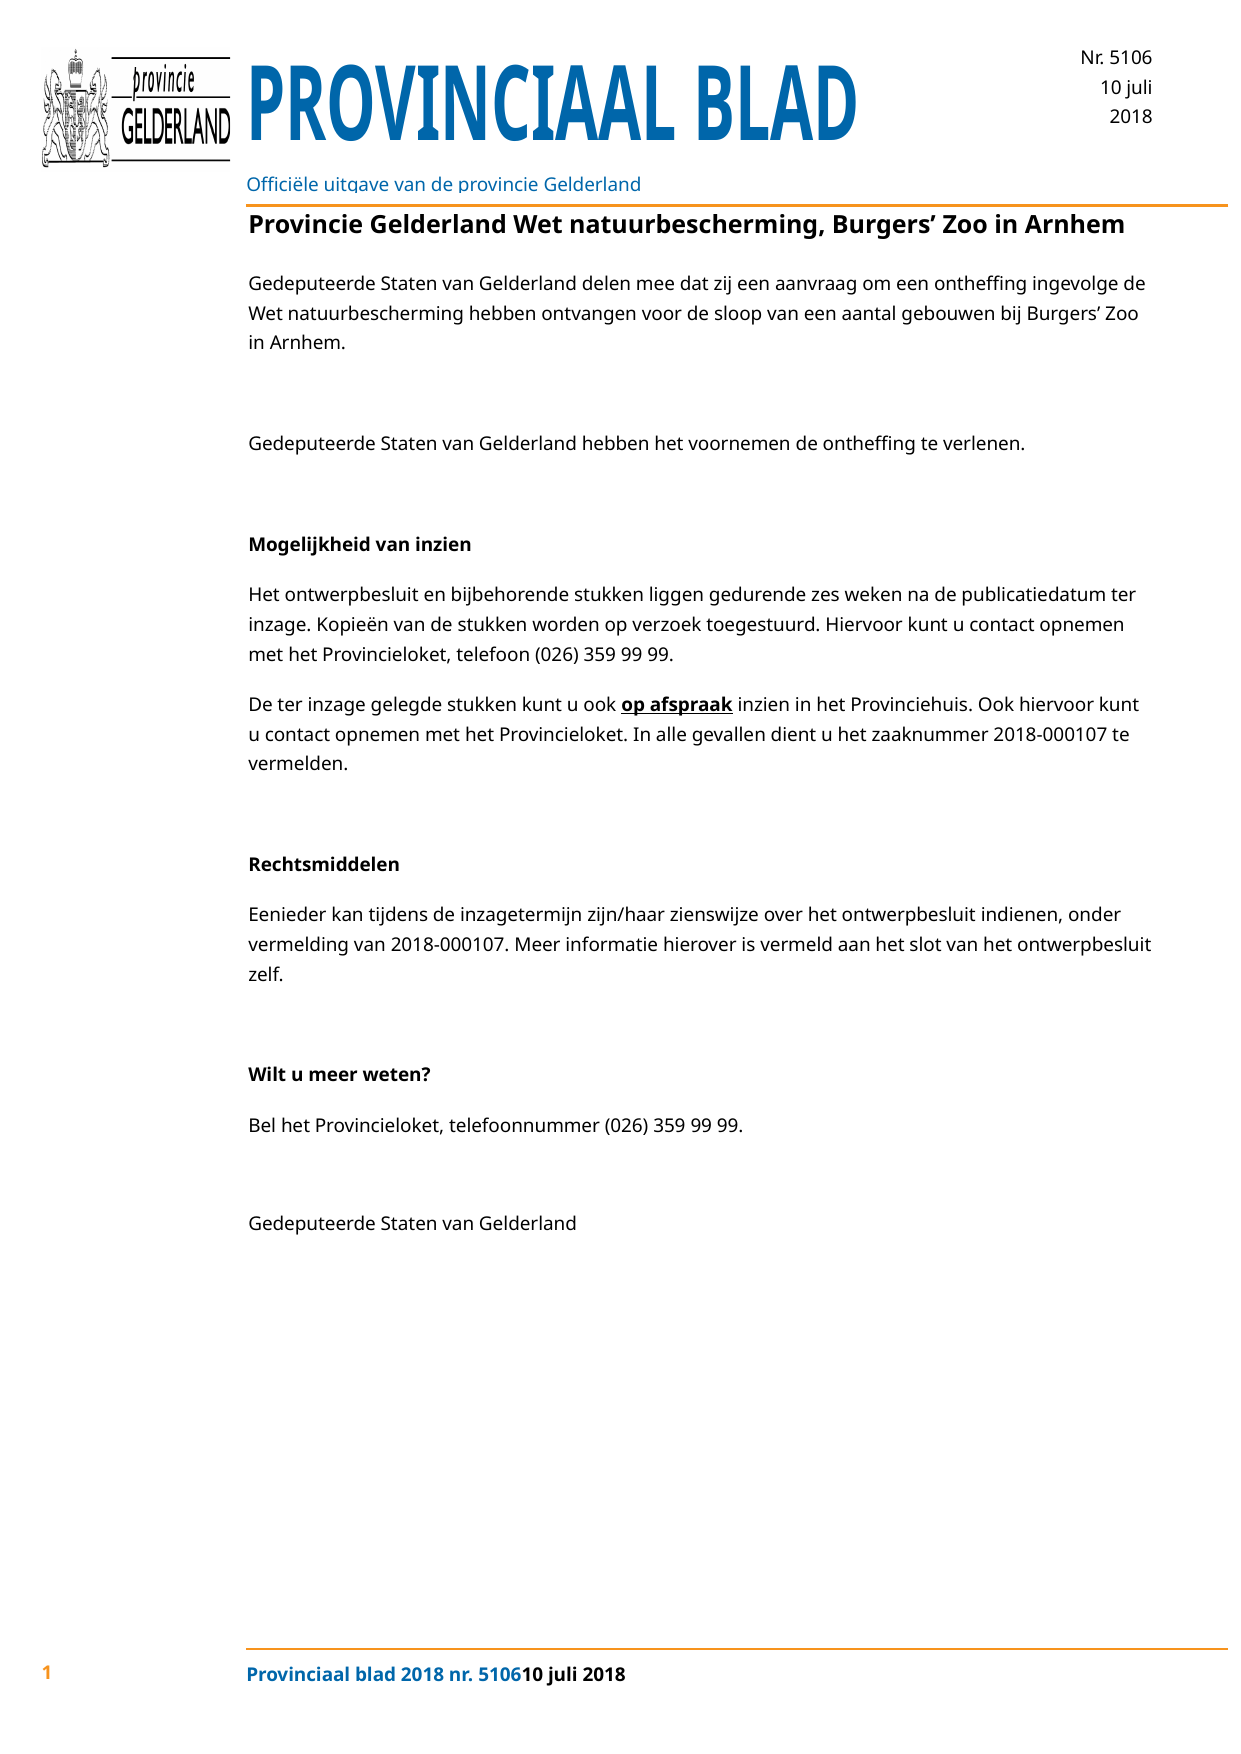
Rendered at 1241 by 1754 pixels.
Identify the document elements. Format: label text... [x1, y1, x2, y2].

text Bel het Provincieloket, telefoonnummer (026) 359 99 99. [248, 1112, 1152, 1138]
text De ter inzage gelegde stukken kunt u ook op afspraak inzien in het Provinciehuis. Ook hiervoor kunt u contact opnemen met het Provincieloket. In alle gevallen dient u het zaaknummer 2018-000107 te vermelden. [248, 691, 1152, 776]
text Eenieder kan tijdens de inzagetermijn zijn/haar zienswijze over het ontwerpbesluit indienen, onder vermelding van 2018-000107. Meer informatie hierover is vermeld aan het slot van het ontwerpbesluit zelf. [248, 902, 1152, 986]
text Het ontwerpbesluit en bijbehorende stukken liggen gedurende zes weken na de publicatiedatum ter inzage. Kopieën van de stukken worden op verzoek toegestuurd. Hiervoor kunt u contact opnemen met het Provincieloket, telefoon (026) 359 99 99. [248, 582, 1152, 666]
text Mogelijkheid van inzien [248, 531, 1152, 557]
text Gedeputeerde Staten van Gelderland [248, 1210, 1152, 1236]
text Rechtsmiddelen [248, 851, 1152, 877]
picture [41, 47, 231, 172]
text Wilt u meer weten? [248, 1062, 1152, 1087]
text Gedeputeerde Staten van Gelderland hebben het voornemen de ontheffing te verlenen. [248, 430, 1152, 456]
text Provincie Gelderland Wet natuurbescherming, Burgers’ Zoo in Arnhem [248, 207, 1152, 241]
text Gedeputeerde Staten van Gelderland delen mee dat zij een aanvraag om een ontheffing ingevolge de Wet natuurbescherming hebben ontvangen voor de sloop van een aantal gebouwen bij Burgers’ Zoo in Arnhem. [248, 270, 1152, 355]
